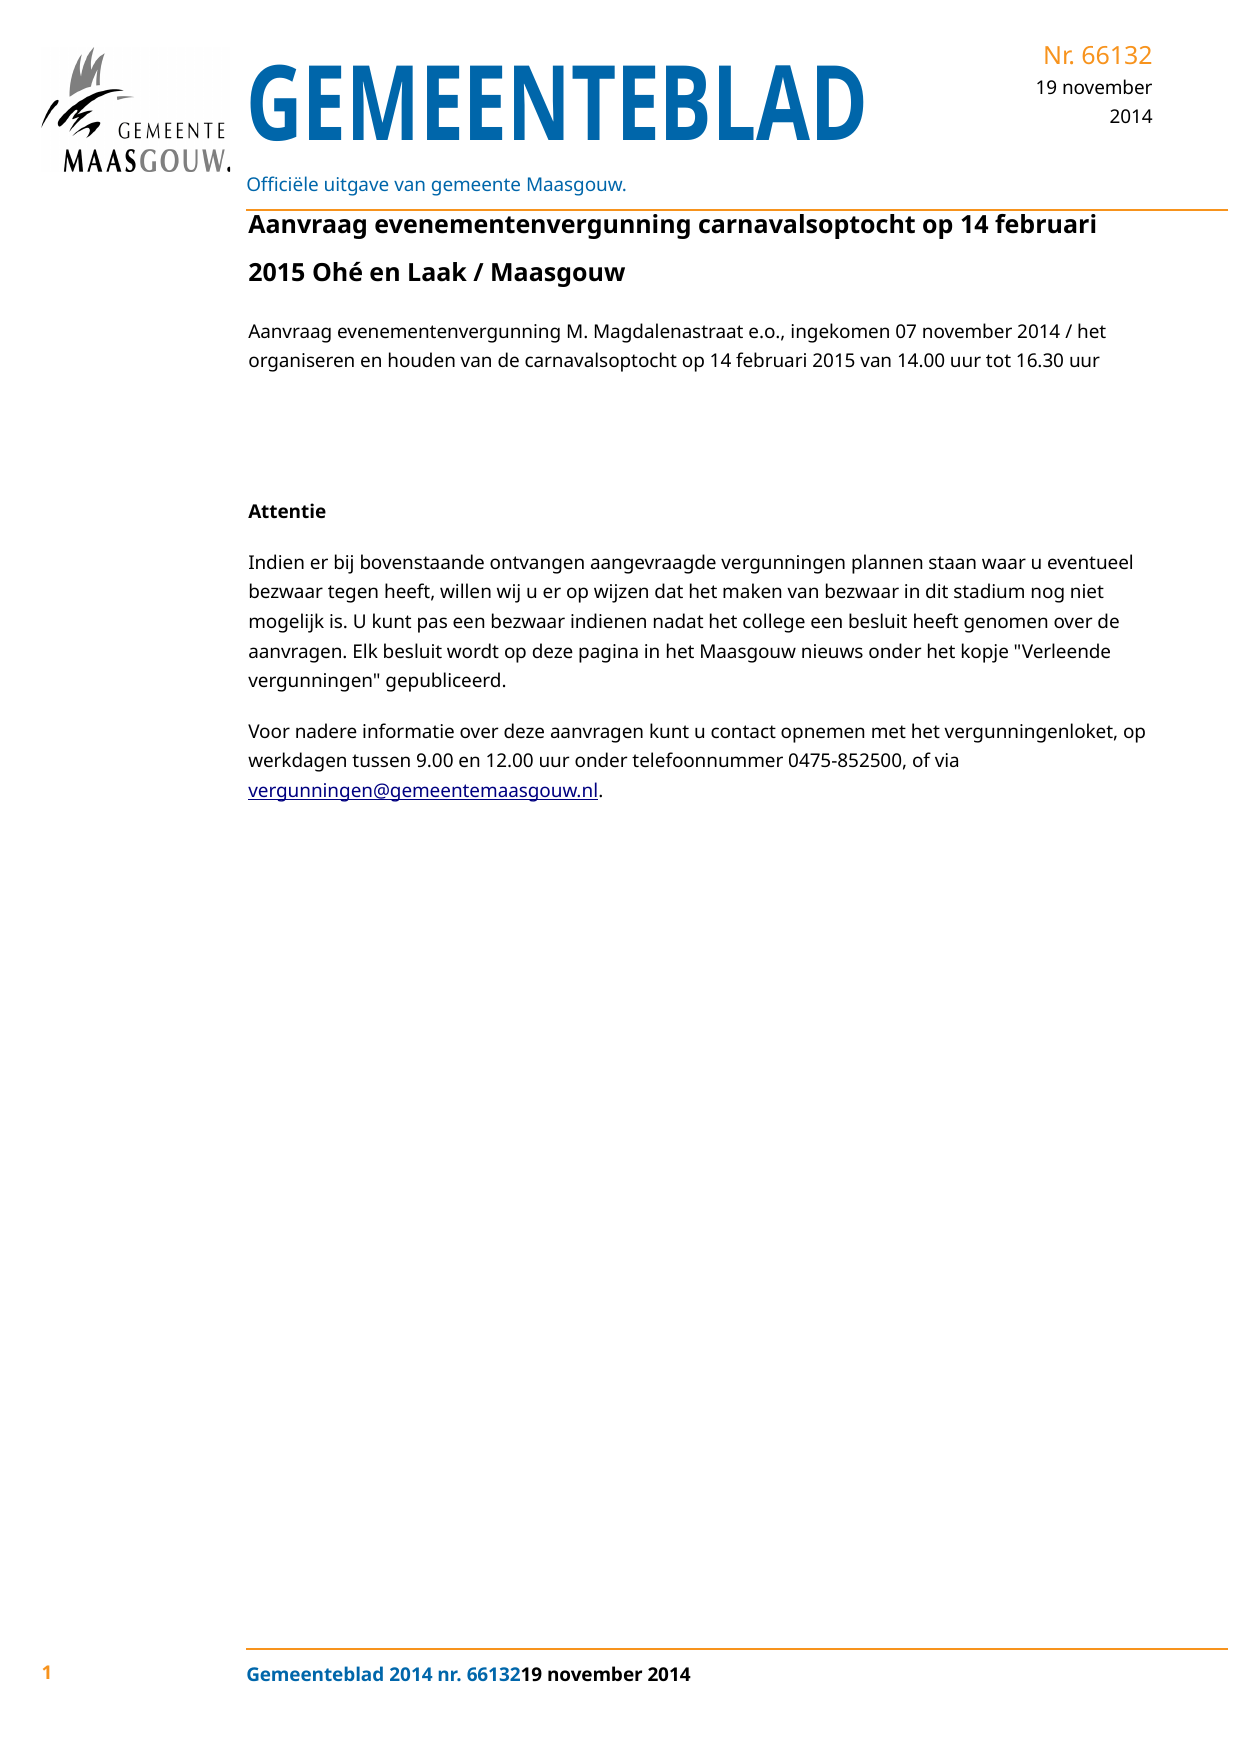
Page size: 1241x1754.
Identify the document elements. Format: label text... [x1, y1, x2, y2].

text Indien er bij bovenstaande ontvangen aangevraagde vergunningen plannen staan waar u eventueel bezwaar tegen heeft, willen wij u er op wijzen dat het maken van bezwaar in dit stadium nog niet mogelijk is. U kunt pas een bezwaar indienen nadat het college een besluit heeft genomen over de aanvragen. Elk besluit wordt op deze pagina in het Maasgouw nieuws onder het kopje "Verleende vergunningen" gepubliceerd. [248, 549, 1152, 693]
text Aanvraag evenementenvergunning carnavalsoptocht op 14 februari 2015 Ohé en Laak / Maasgouw [248, 211, 1152, 288]
text Voor nadere informatie over deze aanvragen kunt u contact opnemen met het vergunningenloket, op werkdagen tussen 9.00 en 12.00 uur onder telefoonnummer 0475-852500, of via vergunningen@gemeentemaasgouw.nl. [248, 718, 1152, 803]
text Attentie [248, 499, 1152, 524]
text Aanvraag evenementenvergunning M. Magdalenastraat e.o., ingekomen 07 november 2014 / het organiseren en houden van de carnavalsoptocht op 14 februari 2015 van 14.00 uur tot 16.30 uur [248, 318, 1152, 373]
picture [41, 47, 231, 172]
